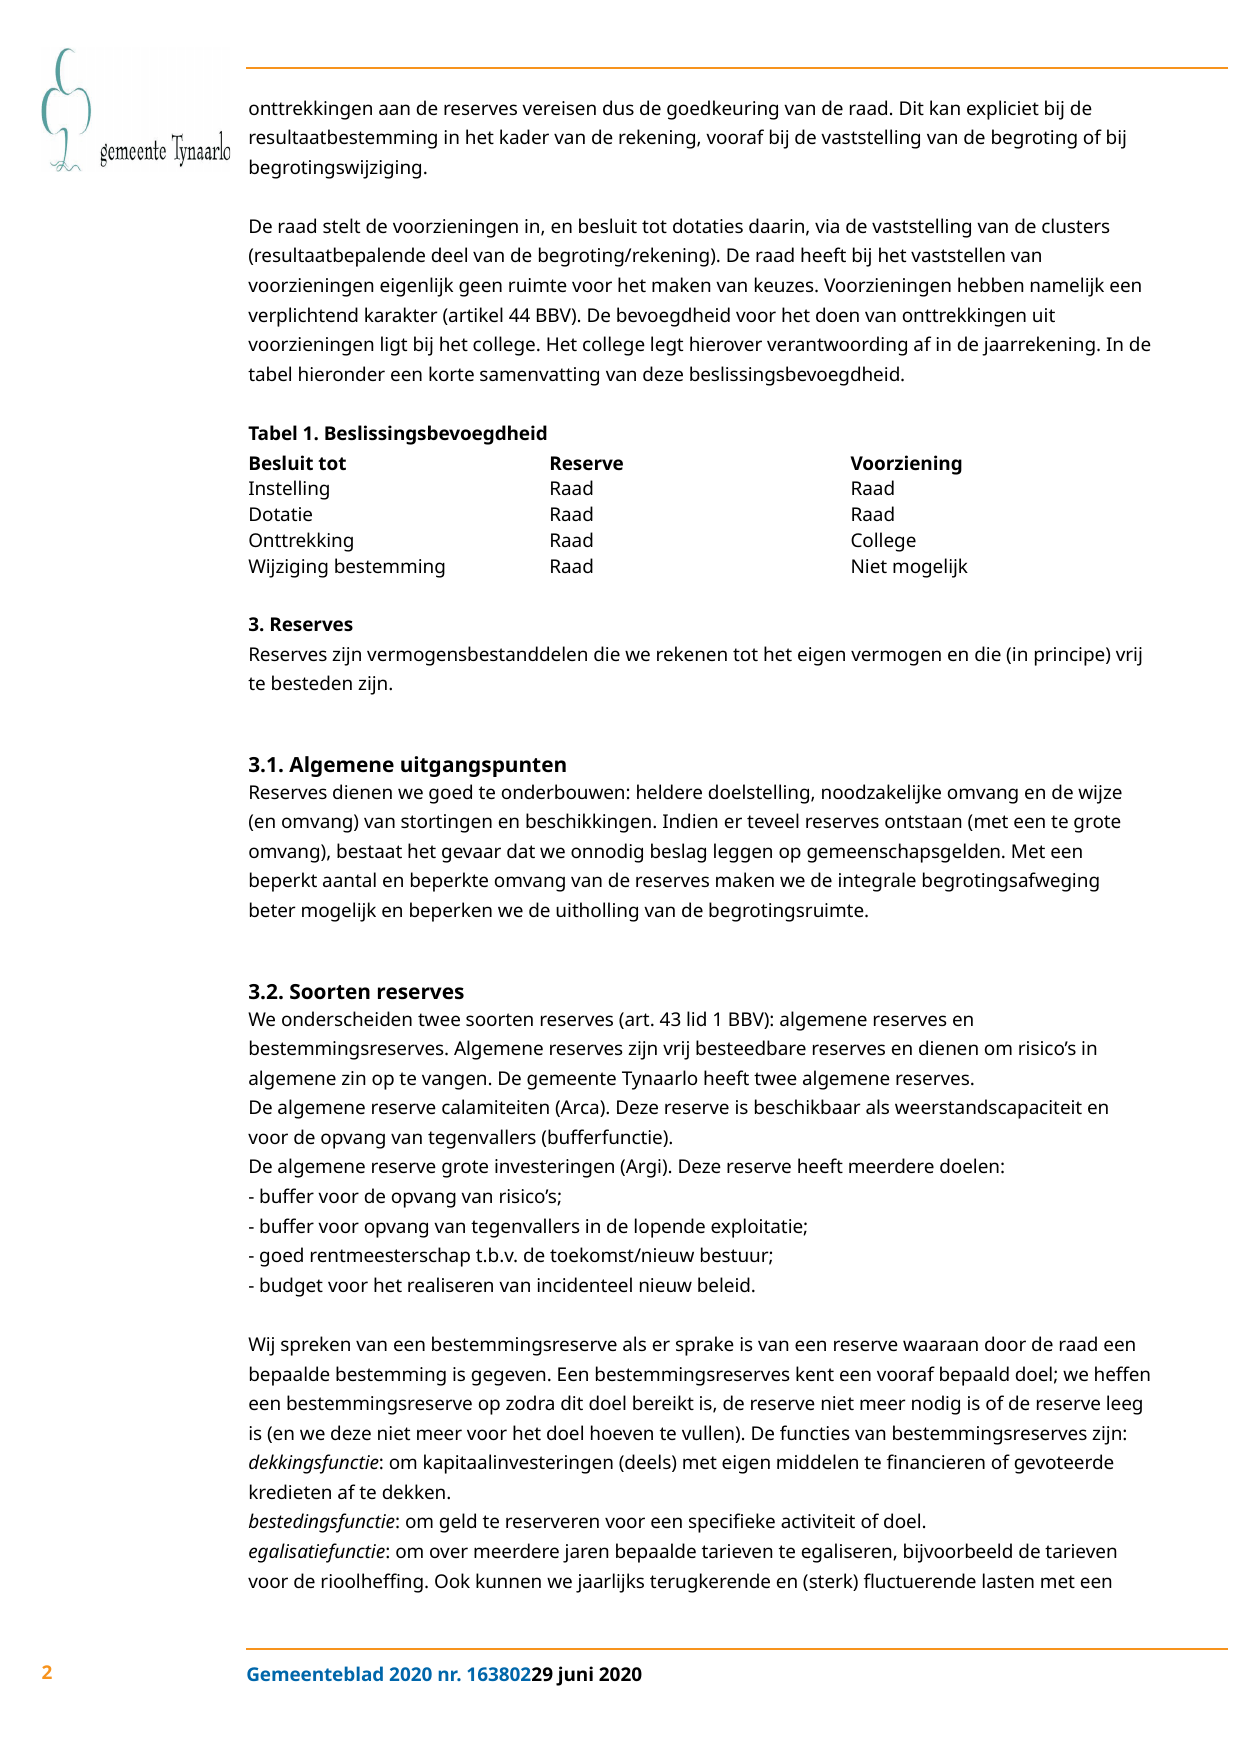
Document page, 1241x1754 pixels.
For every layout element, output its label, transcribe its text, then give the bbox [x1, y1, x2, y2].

text De raad stelt de voorzieningen in, en besluit tot dotaties daarin, via de vaststelling van de clusters [248, 213, 1152, 239]
table_cell Raad [850, 501, 1152, 527]
table_cell Wijziging bestemming [248, 553, 549, 578]
text ‐ buffer voor opvang van tegenvallers in de lopende exploitatie; [248, 1213, 1152, 1238]
text 3. Reserves [248, 611, 1152, 637]
text ‐ buffer voor de opvang van risico’s; [248, 1183, 1152, 1209]
table_cell Raad [549, 553, 850, 578]
table_cell Onttrekking [248, 527, 549, 553]
table_cell College [850, 527, 1152, 553]
table_header Reserve [549, 450, 850, 476]
table_header Voorziening [850, 450, 1152, 476]
table_cell Niet mogelijk [850, 553, 1152, 578]
text bepaalde bestemming is gegeven. Een bestemmingsreserves kent een vooraf bepaald doel; we heffen een bestemmingsreserve op zodra dit doel bereikt is, de reserve niet meer nodig is of de reserve leeg is (en we deze niet meer voor het doel hoeven te vullen). De functies van bestemmingsreserves zijn: [248, 1361, 1152, 1446]
table_cell Raad [549, 476, 850, 501]
text Reserves zijn vermogensbestanddelen die we rekenen tot het eigen vermogen en die (in principe) vrij te besteden zijn. [248, 641, 1152, 696]
table_cell Instelling [248, 476, 549, 501]
text De algemene reserve grote investeringen (Argi). Deze reserve heeft meerdere doelen: [248, 1154, 1152, 1179]
table_header Besluit tot [248, 450, 549, 476]
table_cell Raad [549, 527, 850, 553]
text egalisatiefunctie: om over meerdere jaren bepaalde tarieven te egaliseren, bijvoorbeeld de tarieven voor de rioolheffing. Ook kunnen we jaarlijks terugkerende en (sterk) fluctuerende lasten met een [248, 1538, 1152, 1593]
text ‐ budget voor het realiseren van incidenteel nieuw beleid. [248, 1272, 1152, 1298]
text 3.1. Algemene uitgangspunten [248, 751, 1152, 779]
text dekkingsfunctie: om kapitaalinvesteringen (deels) met eigen middelen te financieren of gevoteerde kredieten af te dekken. [248, 1449, 1152, 1505]
picture [41, 47, 231, 172]
text 3.2. Soorten reserves [248, 977, 1152, 1006]
text Wij spreken van een bestemmingsreserve als er sprake is van een reserve waaraan door de raad een [248, 1331, 1152, 1357]
table_cell Raad [850, 476, 1152, 501]
text Reserves dienen we goed te onderbouwen: heldere doelstelling, noodzakelijke omvang en de wijze (en omvang) van stortingen en beschikkingen. Indien er teveel reserves ontstaan (met een te grote omvang), bestaat het gevaar dat we onnodig beslag leggen op gemeenschapsgelden. Met een beperkt aantal en beperkte omvang van de reserves maken we de integrale begrotingsafweging beter mogelijk en beperken we de uitholling van de begrotingsruimte. [248, 779, 1152, 923]
text De algemene reserve calamiteiten (Arca). Deze reserve is beschikbaar als weerstandscapaciteit en voor de opvang van tegenvallers (bufferfunctie). [248, 1094, 1152, 1150]
text ‐ goed rentmeesterschap t.b.v. de toekomst/nieuw bestuur; [248, 1242, 1152, 1268]
text onttrekkingen aan de reserves vereisen dus de goedkeuring van de raad. Dit kan expliciet bij de resultaatbestemming in het kader van de rekening, vooraf bij de vaststelling van de begroting of bij begrotingswijziging. [248, 95, 1152, 180]
text voorzieningen eigenlijk geen ruimte voor het maken van keuzes. Voorzieningen hebben namelijk een verplichtend karakter (artikel 44 BBV). De bevoegdheid voor het doen van onttrekkingen uit voorzieningen ligt bij het college. Het college legt hierover verantwoording af in de jaarrekening. In de tabel hieronder een korte samenvatting van deze beslissingsbevoegdheid. [248, 272, 1152, 387]
table_cell Raad [549, 501, 850, 527]
text Tabel 1. Beslissingsbevoegdheid [248, 420, 1152, 446]
text (resultaatbepalende deel van de begroting/rekening). De raad heeft bij het vaststellen van [248, 243, 1152, 268]
table_cell Dotatie [248, 501, 549, 527]
text bestedingsfunctie: om geld te reserveren voor een specifieke activiteit of doel. [248, 1509, 1152, 1534]
text We onderscheiden twee soorten reserves (art. 43 lid 1 BBV): algemene reserves en bestemmingsreserves. Algemene reserves zijn vrij besteedbare reserves en dienen om risico’s in algemene zin op te vangen. De gemeente Tynaarlo heeft twee algemene reserves. [248, 1006, 1152, 1091]
